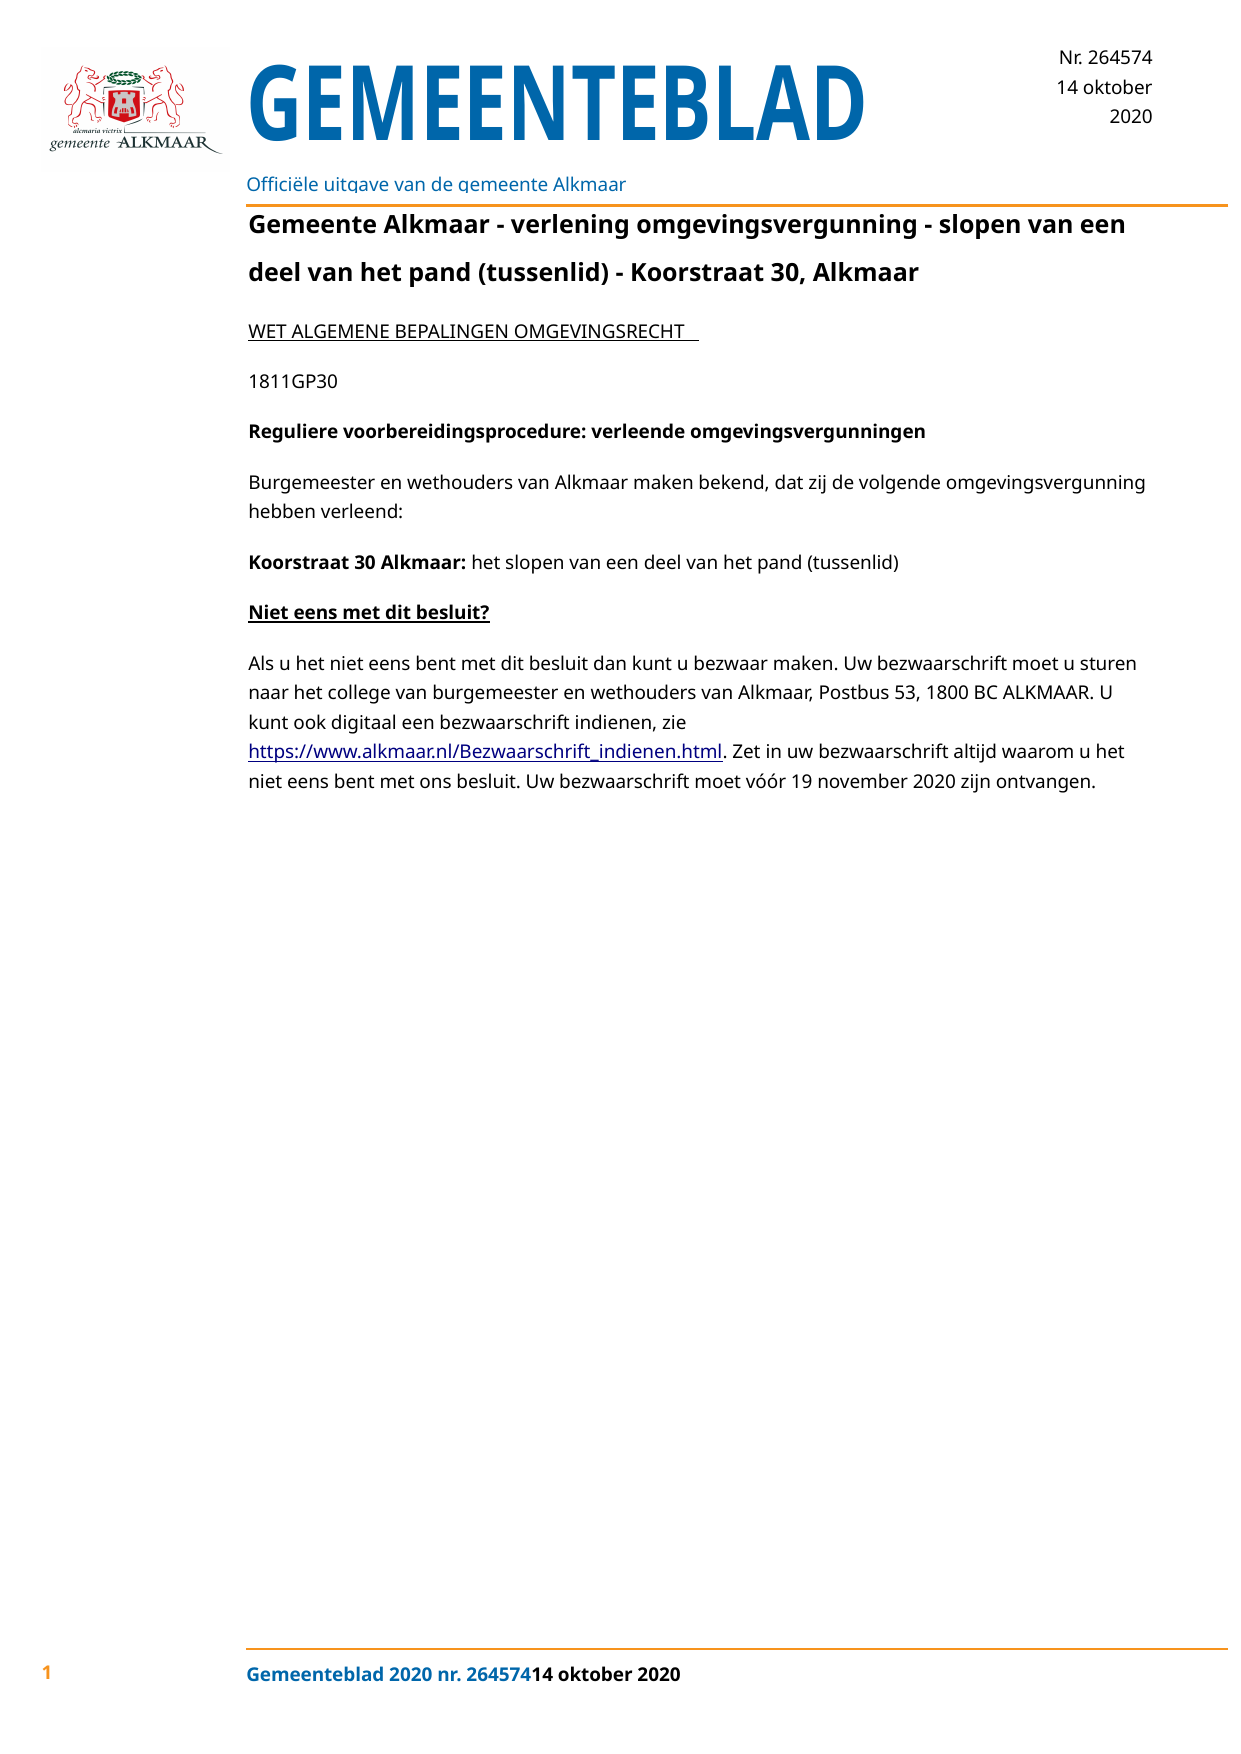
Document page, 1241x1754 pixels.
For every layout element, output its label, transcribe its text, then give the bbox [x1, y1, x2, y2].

text Burgemeester en wethouders van Alkmaar maken bekend, dat zij de volgende omgevingsvergunning hebben verleend: [248, 469, 1152, 524]
text Koorstraat 30 Alkmaar: het slopen van een deel van het pand (tussenlid) [248, 549, 1152, 575]
picture [41, 47, 231, 172]
text Gemeente Alkmaar - verlening omgevingsvergunning - slopen van een deel van het pand (tussenlid) - Koorstraat 30, Alkmaar [248, 207, 1152, 288]
text Niet eens met dit besluit? [248, 599, 1152, 625]
text Als u het niet eens bent met dit besluit dan kunt u bezwaar maken. Uw bezwaarschrift moet u sturen naar het college van burgemeester en wethouders van Alkmaar, Postbus 53, 1800 BC ALKMAAR. U kunt ook digitaal een bezwaarschrift indienen, zie https://www.alkmaar.nl/Bezwaarschrift_indienen.html. Zet in uw bezwaarschrift altijd waarom u het niet eens bent met ons besluit. Uw bezwaarschrift moet vóór 19 november 2020 zijn ontvangen. [248, 650, 1152, 794]
text Reguliere voorbereidingsprocedure: verleende omgevingsvergunningen [248, 419, 1152, 444]
text WET ALGEMENE BEPALINGEN OMGEVINGSRECHT [248, 318, 1152, 344]
text 1811GP30 [248, 368, 1152, 394]
